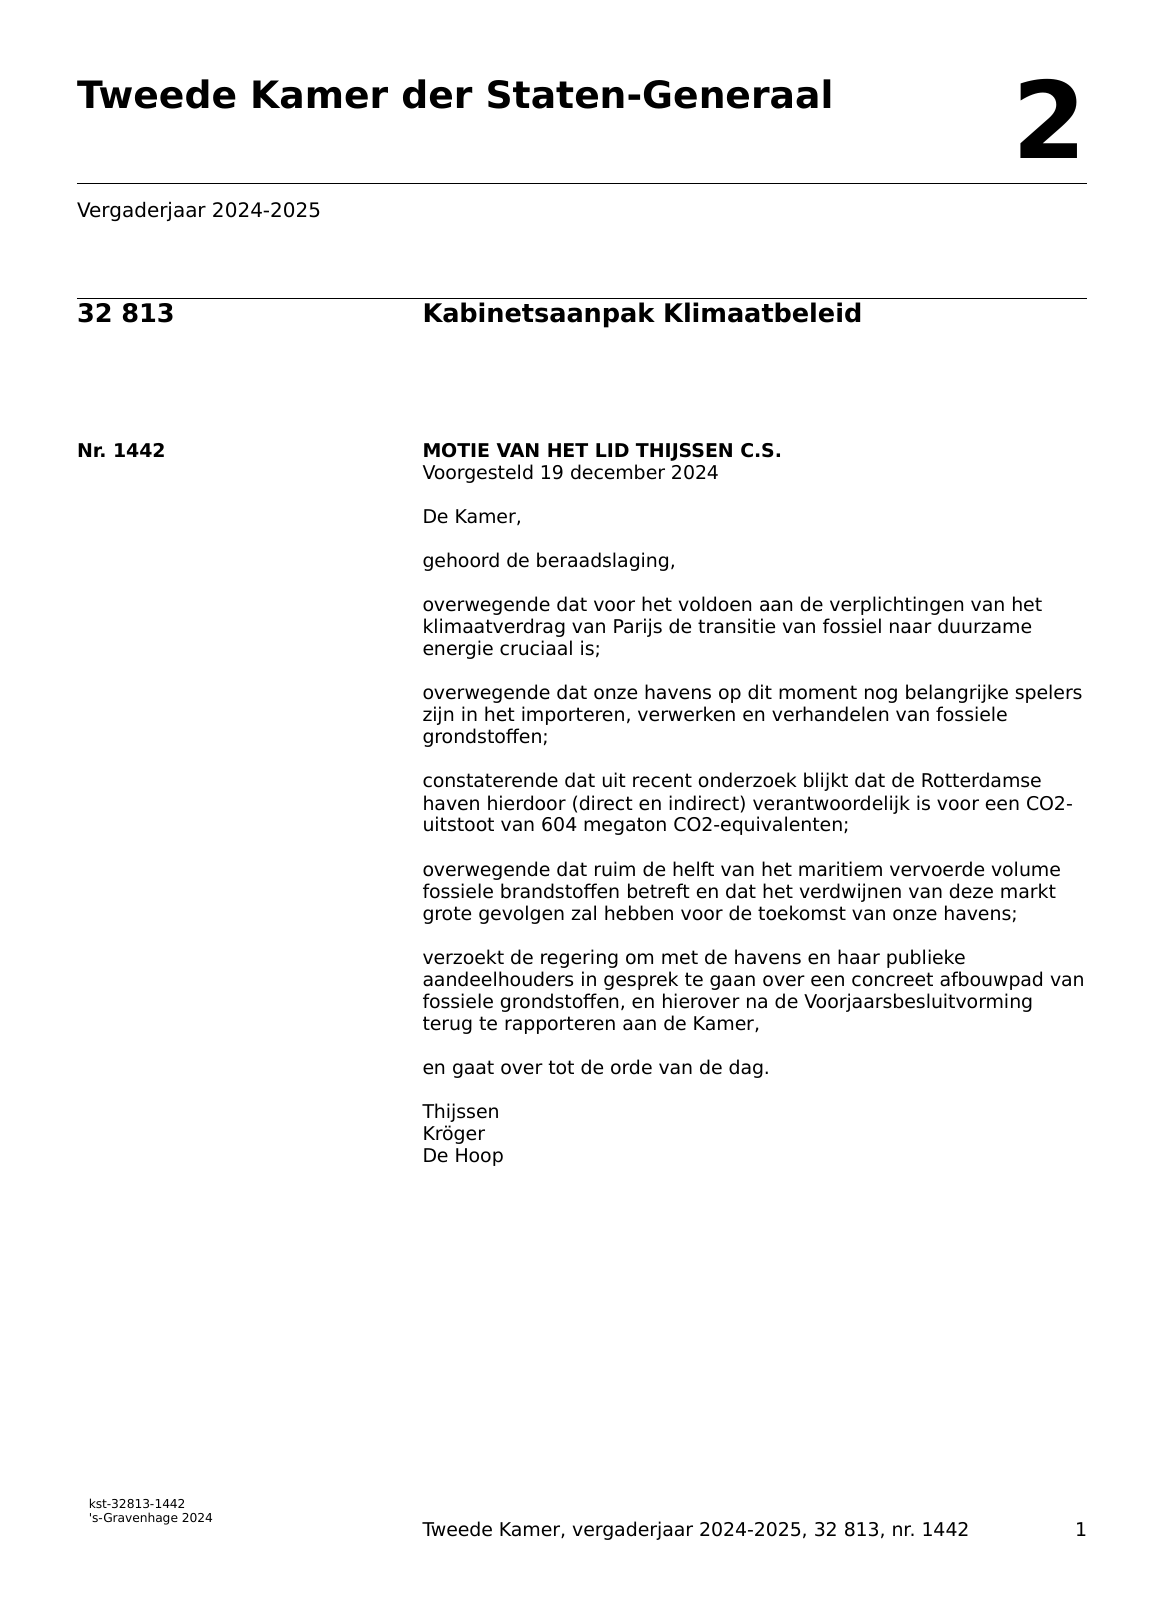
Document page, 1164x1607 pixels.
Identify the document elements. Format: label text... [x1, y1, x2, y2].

text overwegende dat voor het voldoen aan de verplichtingen van het klimaatverdrag van Parijs de transitie van fossiel naar duurzame energie cruciaal is; [422, 594, 1087, 660]
text Voorgesteld 19 december 2024 [422, 462, 1087, 484]
text verzoekt de regering om met de havens en haar publieke aandeelhouders in gesprek te gaan over een concreet afbouwpad van fossiele grondstoffen, en hierover na de Voorjaarsbesluitvorming terug te rapporteren aan de Kamer, [422, 947, 1087, 1034]
subtitle Nr. 1442 MOTIE VAN HET LID THIJSSEN C.S. [77, 440, 1087, 462]
text en gaat over tot de orde van de dag. [422, 1057, 1087, 1079]
text constaterende dat uit recent onderzoek blijkt dat de Rotterdamse haven hierdoor (direct en indirect) verantwoordelijk is voor een CO2-uitstoot van 604 megaton CO2-equivalenten; [422, 770, 1087, 836]
text gehoord de beraadslaging, [422, 550, 1087, 572]
text 's-Gravenhage 2024 [88, 1511, 323, 1525]
table_header Tweede Kamer der Staten-Generaal [77, 59, 886, 183]
text De Hoop [422, 1145, 1087, 1167]
table_header 2 [886, 59, 1087, 183]
text Kröger [422, 1123, 1087, 1145]
table_cell Vergaderjaar 2024-2025 [77, 184, 1087, 298]
text kst-32813-1442 [88, 1497, 323, 1511]
text overwegende dat onze havens op dit moment nog belangrijke spelers zijn in het importeren, verwerken en verhandelen van fossiele grondstoffen; [422, 682, 1087, 748]
text Thijssen [422, 1101, 1087, 1123]
subtitle 32 813 Kabinetsaanpak Klimaatbeleid [77, 299, 1087, 329]
text De Kamer, [422, 506, 1087, 528]
text overwegende dat ruim de helft van het maritiem vervoerde volume fossiele brandstoffen betreft en dat het verdwijnen van deze markt grote gevolgen zal hebben voor de toekomst van onze havens; [422, 858, 1087, 924]
